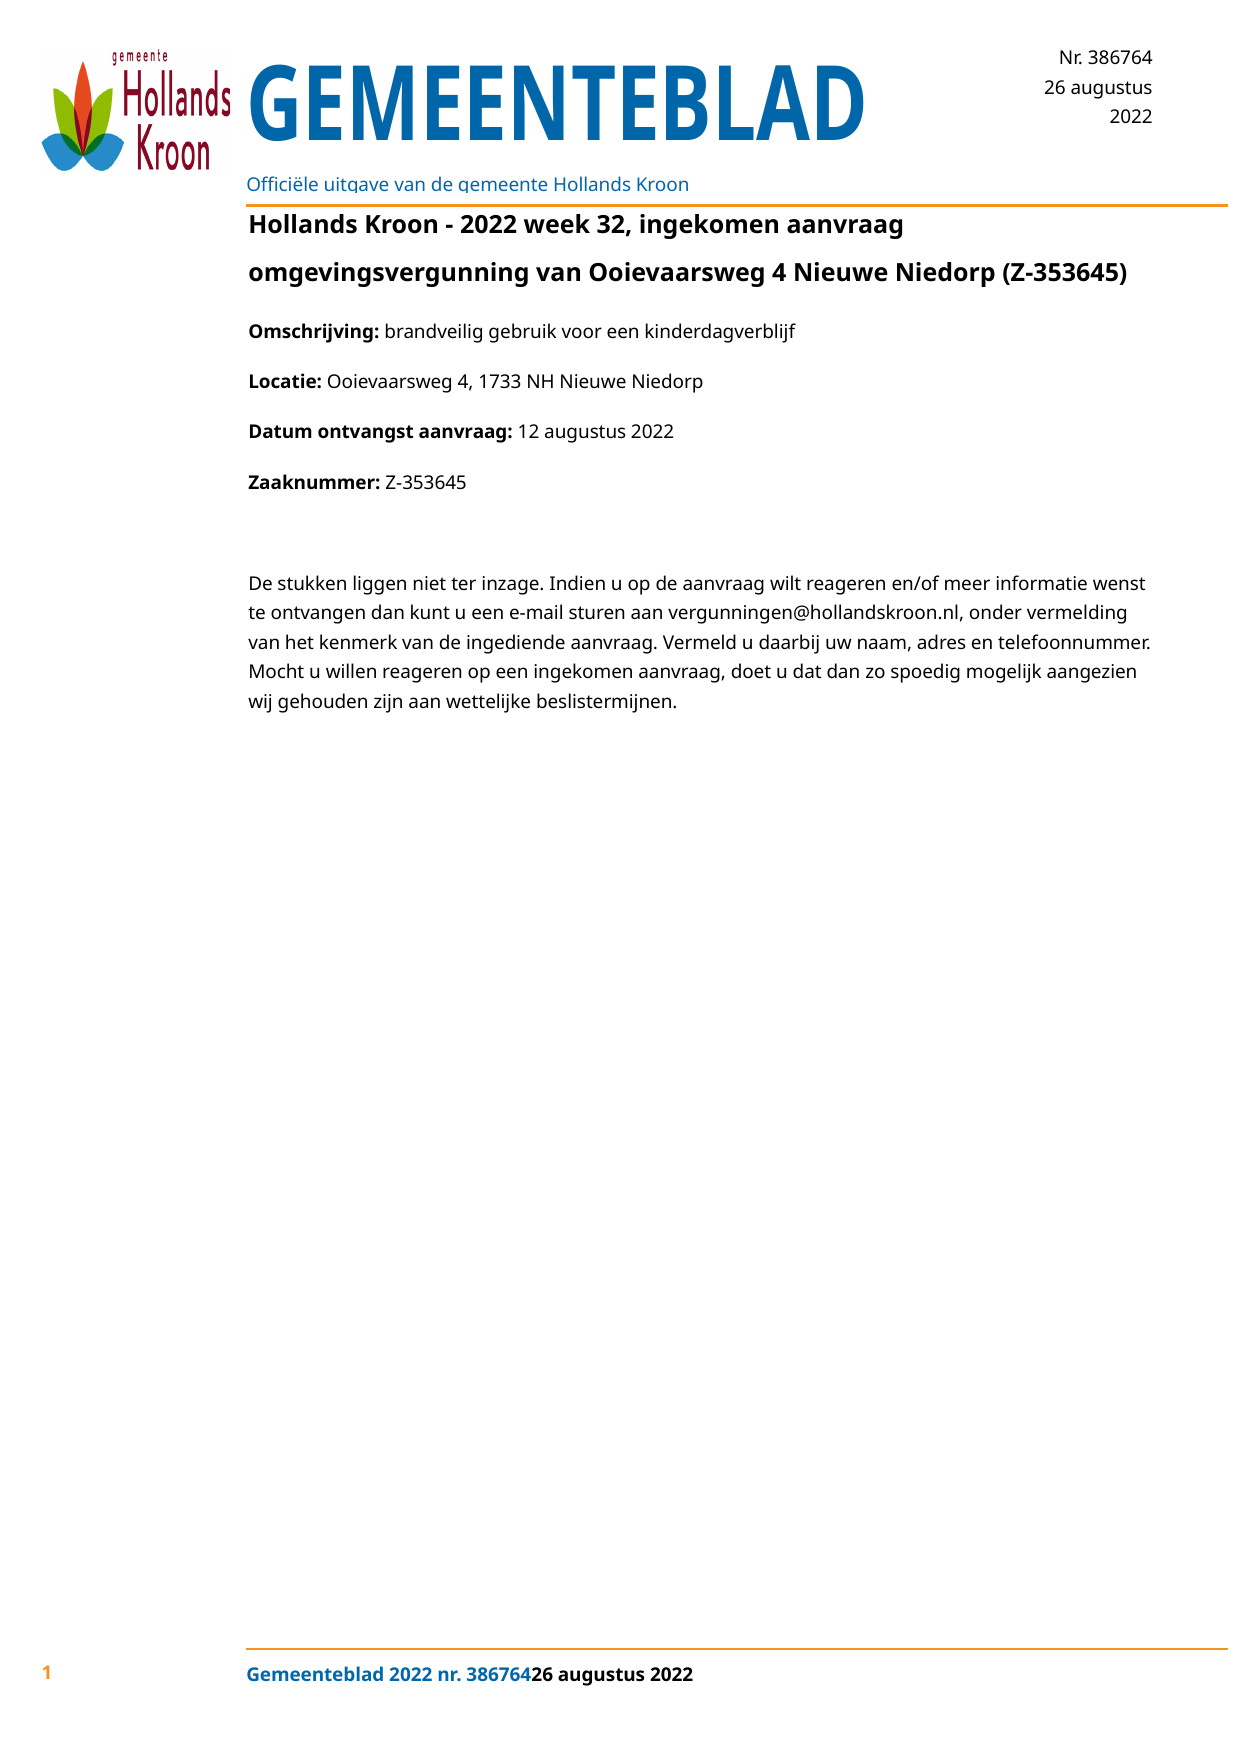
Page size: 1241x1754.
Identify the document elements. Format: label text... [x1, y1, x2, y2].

text Zaaknummer: Z-353645 [248, 469, 1152, 495]
text Datum ontvangst aanvraag: 12 augustus 2022 [248, 419, 1152, 444]
picture [41, 47, 231, 172]
text Omschrijving: brandveilig gebruik voor een kinderdagverblijf [248, 318, 1152, 344]
text De stukken liggen niet ter inzage. Indien u op de aanvraag wilt reageren en/of meer informatie wenst te ontvangen dan kunt u een e-mail sturen aan vergunningen@hollandskroon.nl, onder vermelding van het kenmerk van de ingediende aanvraag. Vermeld u daarbij uw naam, adres en telefoonnummer. Mocht u willen reageren op een ingekomen aanvraag, doet u dat dan zo spoedig mogelijk aangezien wij gehouden zijn aan wettelijke beslistermijnen. [248, 570, 1152, 714]
text Hollands Kroon - 2022 week 32, ingekomen aanvraag omgevingsvergunning van Ooievaarsweg 4 Nieuwe Niedorp (Z-353645) [248, 207, 1152, 288]
text Locatie: Ooievaarsweg 4, 1733 NH Nieuwe Niedorp [248, 368, 1152, 394]
